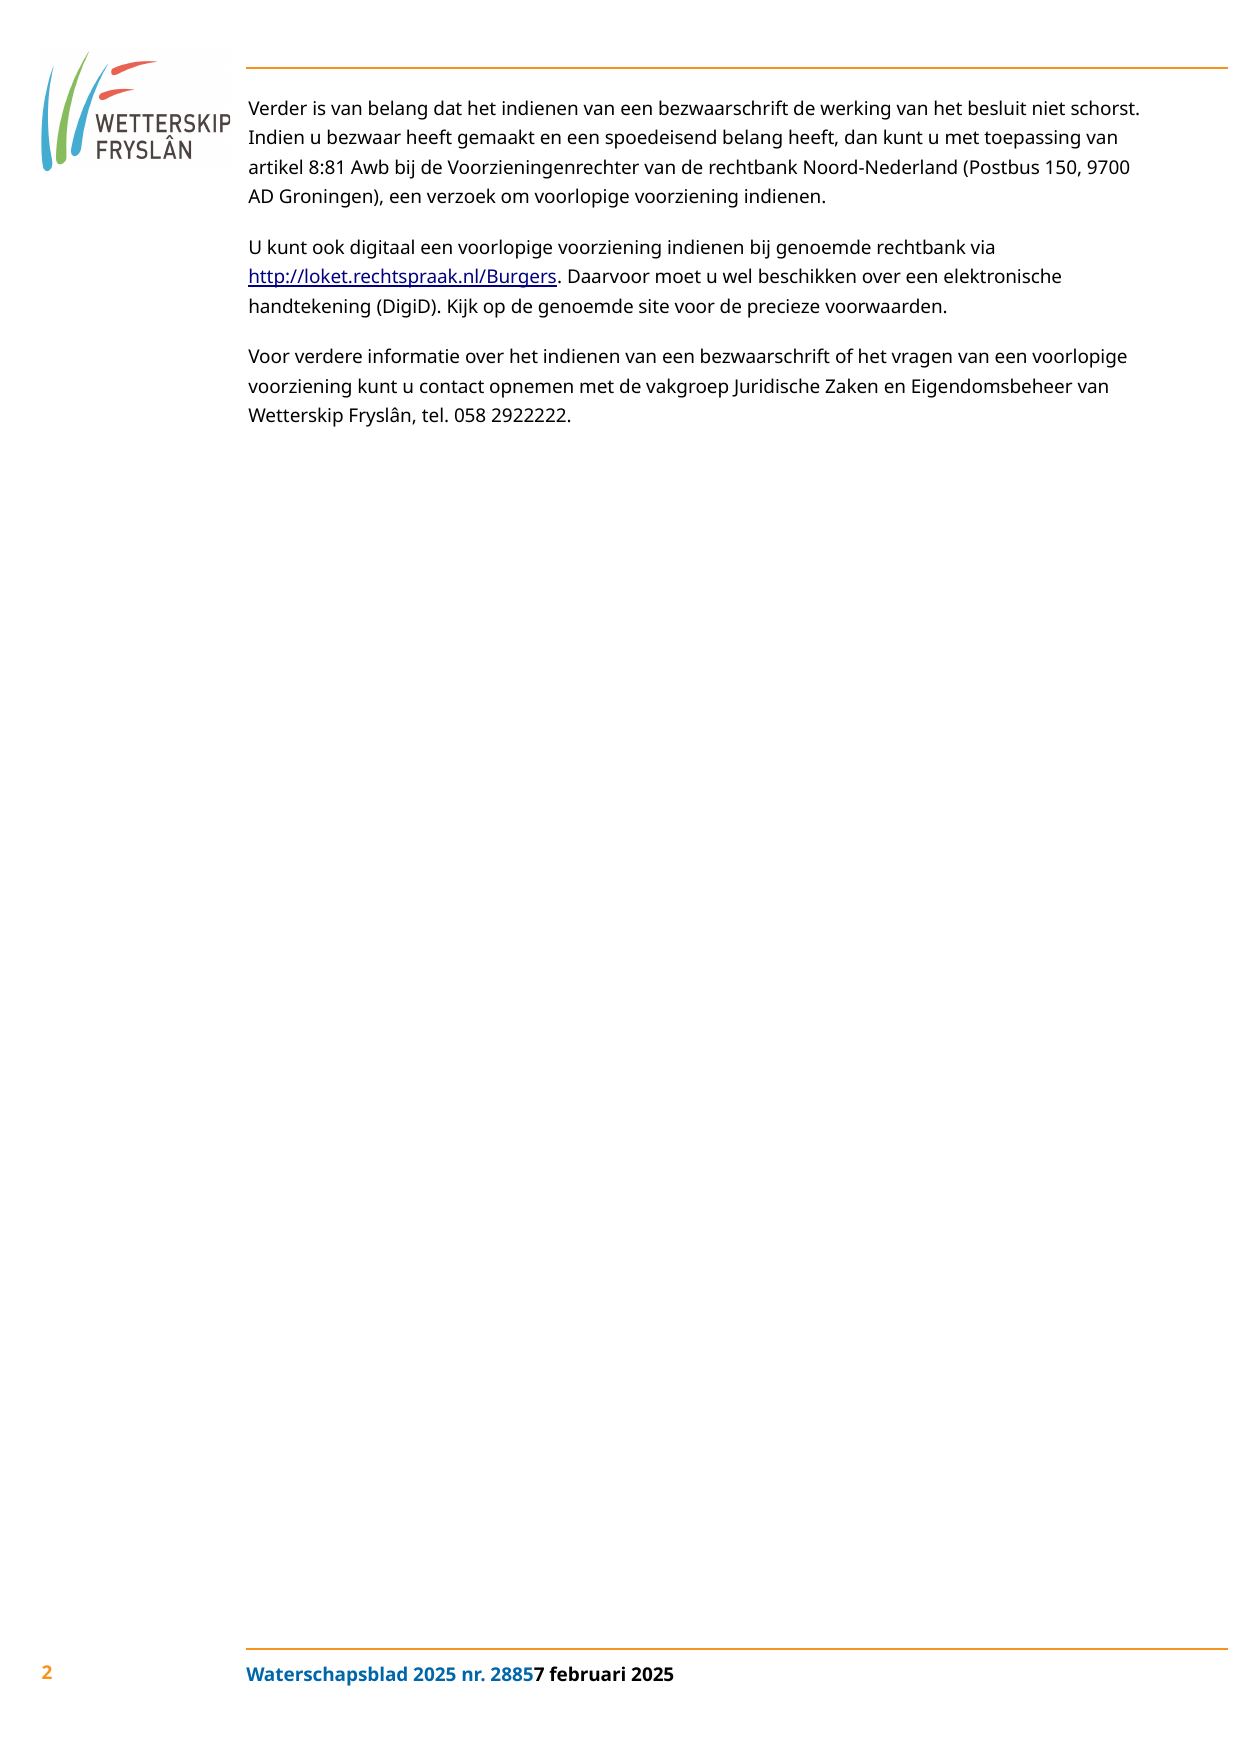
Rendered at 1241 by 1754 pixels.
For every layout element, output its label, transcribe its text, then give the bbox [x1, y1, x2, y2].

text U kunt ook digitaal een voorlopige voorziening indienen bij genoemde rechtbank via http://loket.rechtspraak.nl/Burgers. Daarvoor moet u wel beschikken over een elektronische handtekening (DigiD). Kijk op de genoemde site voor de precieze voorwaarden. [248, 234, 1152, 319]
text Verder is van belang dat het indienen van een bezwaarschrift de werking van het besluit niet schorst. Indien u bezwaar heeft gemaakt en een spoedeisend belang heeft, dan kunt u met toepassing van artikel 8:81 Awb bij de Voorzieningenrechter van de rechtbank Noord-Nederland (Postbus 150, 9700 AD Groningen), een verzoek om voorlopige voorziening indienen. [248, 95, 1152, 209]
text Voor verdere informatie over het indienen van een bezwaarschrift of het vragen van een voorlopige voorziening kunt u contact opnemen met de vakgroep Juridische Zaken en Eigendomsbeheer van Wetterskip Fryslân, tel. 058 2922222. [248, 343, 1152, 428]
picture [41, 47, 231, 172]
